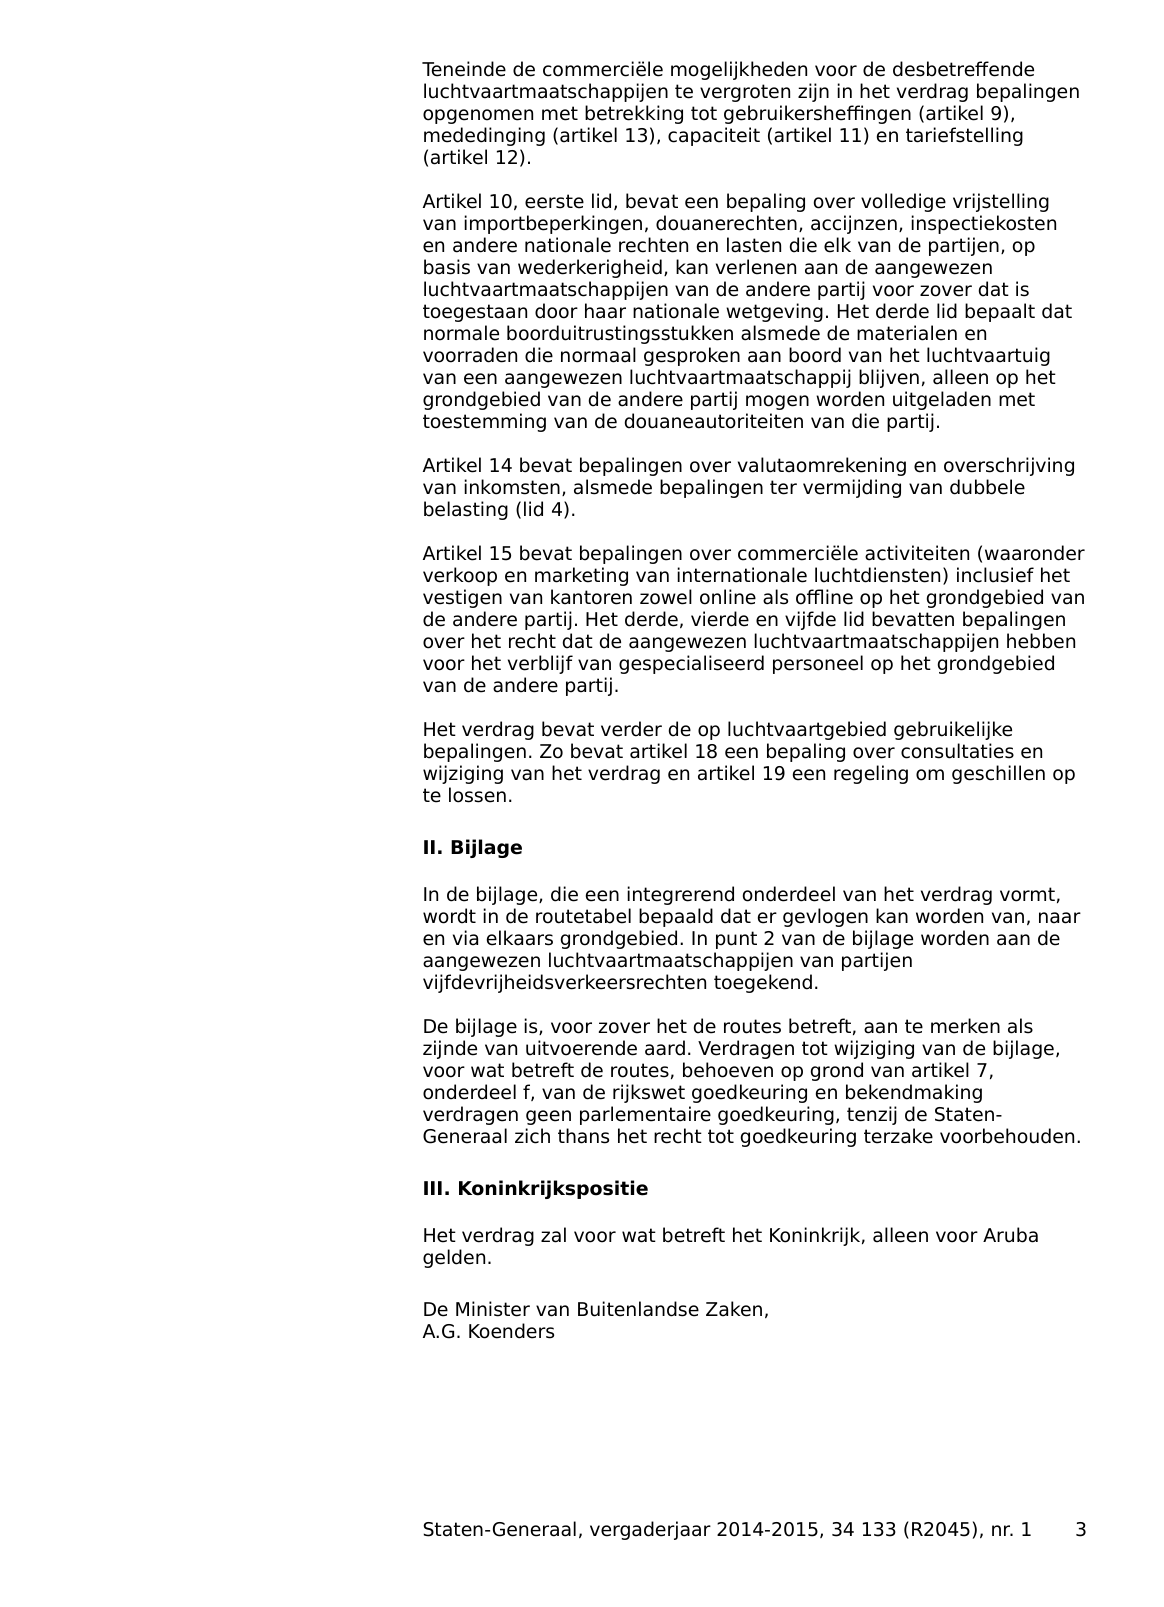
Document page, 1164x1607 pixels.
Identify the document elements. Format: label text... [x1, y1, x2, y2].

text Artikel 15 bevat bepalingen over commerciële activiteiten (waaronder verkoop en marketing van internationale luchtdiensten) inclusief het vestigen van kantoren zowel online als offline op het grondgebied van de andere partij. Het derde, vierde en vijfde lid bevatten bepalingen over het recht dat de aangewezen luchtvaartmaatschappijen hebben voor het verblijf van gespecialiseerd personeel op het grondgebied van de andere partij. [422, 543, 1087, 697]
text Artikel 14 bevat bepalingen over valutaomrekening en overschrijving van inkomsten, alsmede bepalingen ter vermijding van dubbele belasting (lid 4). [422, 455, 1087, 521]
subtitle II. Bijlage [422, 837, 1087, 859]
subtitle III. Koninkrijkspositie [422, 1178, 1087, 1200]
text Teneinde de commerciële mogelijkheden voor de desbetreffende luchtvaartmaatschappijen te vergroten zijn in het verdrag bepalingen opgenomen met betrekking tot gebruikersheffingen (artikel 9), mededinging (artikel 13), capaciteit (artikel 11) en tariefstelling (artikel 12). [422, 59, 1087, 169]
text De bijlage is, voor zover het de routes betreft, aan te merken als zijnde van uitvoerende aard. Verdragen tot wijziging van de bijlage, voor wat betreft de routes, behoeven op grond van artikel 7, onderdeel f, van de rijkswet goedkeuring en bekendmaking verdragen geen parlementaire goedkeuring, tenzij de Staten-Generaal zich thans het recht tot goedkeuring terzake voorbehouden. [422, 1016, 1087, 1148]
text Het verdrag bevat verder de op luchtvaartgebied gebruikelijke bepalingen. Zo bevat artikel 18 een bepaling over consultaties en wijziging van het verdrag en artikel 19 een regeling om geschillen op te lossen. [422, 719, 1087, 807]
text Artikel 10, eerste lid, bevat een bepaling over volledige vrijstelling van importbeperkingen, douanerechten, accijnzen, inspectiekosten en andere nationale rechten en lasten die elk van de partijen, op basis van wederkerigheid, kan verlenen aan de aangewezen luchtvaartmaatschappijen van de andere partij voor zover dat is toegestaan door haar nationale wetgeving. Het derde lid bepaalt dat normale boorduitrustingsstukken alsmede de materialen en voorraden die normaal gesproken aan boord van het luchtvaartuig van een aangewezen luchtvaartmaatschappij blijven, alleen op het grondgebied van de andere partij mogen worden uitgeladen met toestemming van de douaneautoriteiten van die partij. [422, 191, 1087, 433]
text Het verdrag zal voor wat betreft het Koninkrijk, alleen voor Aruba gelden. [422, 1225, 1087, 1269]
text In de bijlage, die een integrerend onderdeel van het verdrag vormt, wordt in de routetabel bepaald dat er gevlogen kan worden van, naar en via elkaars grondgebied. In punt 2 van de bijlage worden aan de aangewezen luchtvaartmaatschappijen van partijen vijfdevrijheidsverkeersrechten toegekend. [422, 884, 1087, 994]
text De Minister van Buitenlandse Zaken, A.G. Koenders [422, 1299, 1087, 1343]
